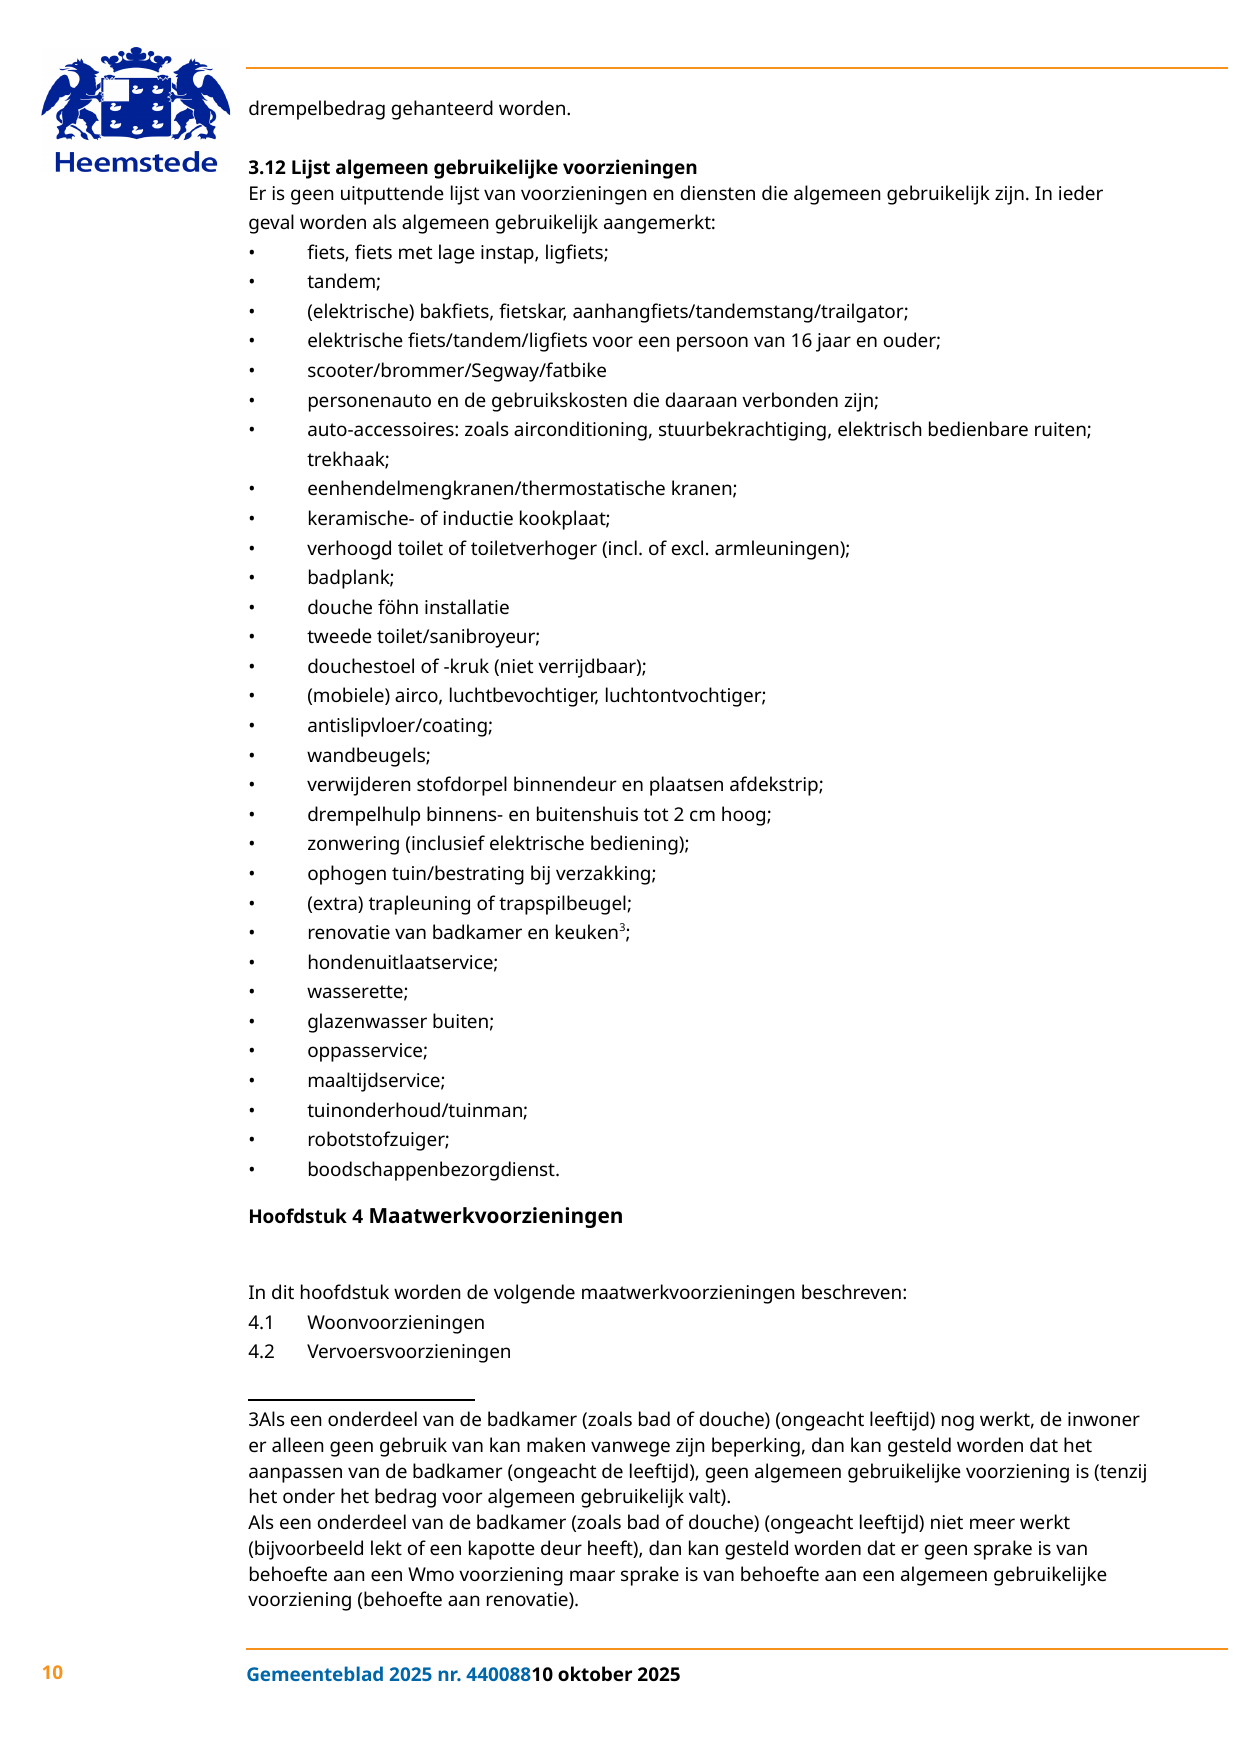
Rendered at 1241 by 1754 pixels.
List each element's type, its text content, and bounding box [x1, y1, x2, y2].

list hondenuitlaatservice; [248, 949, 1152, 974]
text Er is geen uitputtende lijst van voorzieningen en diensten die algemeen gebruikelijk zijn. In ieder geval worden als algemeen gebruikelijk aangemerkt: [248, 180, 1152, 235]
list zonwering (inclusief elektrische bediening); [248, 831, 1152, 856]
list douchestoel of -kruk (niet verrijdbaar); [248, 653, 1152, 679]
list robotstofzuiger; [248, 1126, 1152, 1152]
picture [41, 47, 231, 172]
list personenauto en de gebruikskosten die daaraan verbonden zijn; [248, 387, 1152, 412]
list ophogen tuin/bestrating bij verzakking; [248, 860, 1152, 886]
list elektrische fiets/tandem/ligfiets voor een persoon van 16 jaar en ouder; [248, 328, 1152, 353]
text Hoofdstuk 4 Maatwerkvoorzieningen [248, 1202, 1152, 1230]
list eenhendelmengkranen/thermostatische kranen; [248, 476, 1152, 501]
list badplank; [248, 564, 1152, 590]
list verwijderen stofdorpel binnendeur en plaatsen afdekstrip; [248, 771, 1152, 797]
list renovatie van badkamer en keuken; [248, 919, 1152, 945]
list boodschappenbezorgdienst. [248, 1156, 1152, 1182]
list Vervoersvoorzieningen [248, 1338, 1152, 1364]
list tuinonderhoud/tuinman; [248, 1097, 1152, 1122]
list tandem; [248, 268, 1152, 294]
list Woonvoorzieningen [248, 1309, 1152, 1334]
list verhoogd toilet of toiletverhoger (incl. of excl. armleuningen); [248, 535, 1152, 560]
list scooter/brommer/Segway/fatbike [248, 357, 1152, 383]
list oppasservice; [248, 1038, 1152, 1063]
list (elektrische) bakfiets, fietskar, aanhangfiets/tandemstang/trailgator; [248, 298, 1152, 324]
list douche föhn installatie [248, 594, 1152, 619]
text 3.12 Lijst algemeen gebruikelijke voorzieningen [248, 154, 1152, 180]
list wasserette; [248, 978, 1152, 1004]
list maaltijdservice; [248, 1067, 1152, 1093]
list wandbeugels; [248, 742, 1152, 767]
list keramische- of inductie kookplaat; [248, 505, 1152, 531]
text In dit hoofdstuk worden de volgende maatwerkvoorzieningen beschreven: [248, 1279, 1152, 1305]
list (mobiele) airco, luchtbevochtiger, luchtontvochtiger; [248, 683, 1152, 708]
list auto-accessoires: zoals airconditioning, stuurbekrachtiging, elektrisch bedienbare ruiten; trekhaak; [248, 416, 1152, 472]
text drempelbedrag gehanteerd worden. [248, 95, 1152, 121]
list fiets, fiets met lage instap, ligfiets; [248, 239, 1152, 264]
list drempelhulp binnens- en buitenshuis tot 2 cm hoog; [248, 801, 1152, 827]
list glazenwasser buiten; [248, 1008, 1152, 1034]
list Als een onderdeel van de badkamer (zoals bad of douche) (ongeacht leeftijd) nog werkt, de inwoner er alleen geen gebruik van kan maken vanwege zijn beperking, dan kan gesteld worden dat het aanpassen van de badkamer (ongeacht de leeftijd), geen algemeen gebruikelijke voorziening is (tenzij het onder het bedrag voor algemeen gebruikelijk valt). [248, 1406, 1152, 1509]
list Als een onderdeel van de badkamer (zoals bad of douche) (ongeacht leeftijd) niet meer werkt (bijvoorbeeld lekt of een kapotte deur heeft), dan kan gesteld worden dat er geen sprake is van behoefte aan een Wmo voorziening maar sprake is van behoefte aan een algemeen gebruikelijke voorziening (behoefte aan renovatie). [248, 1509, 1152, 1612]
list tweede toilet/sanibroyeur; [248, 623, 1152, 649]
list (extra) trapleuning of trapspilbeugel; [248, 890, 1152, 915]
list antislipvloer/coating; [248, 712, 1152, 738]
